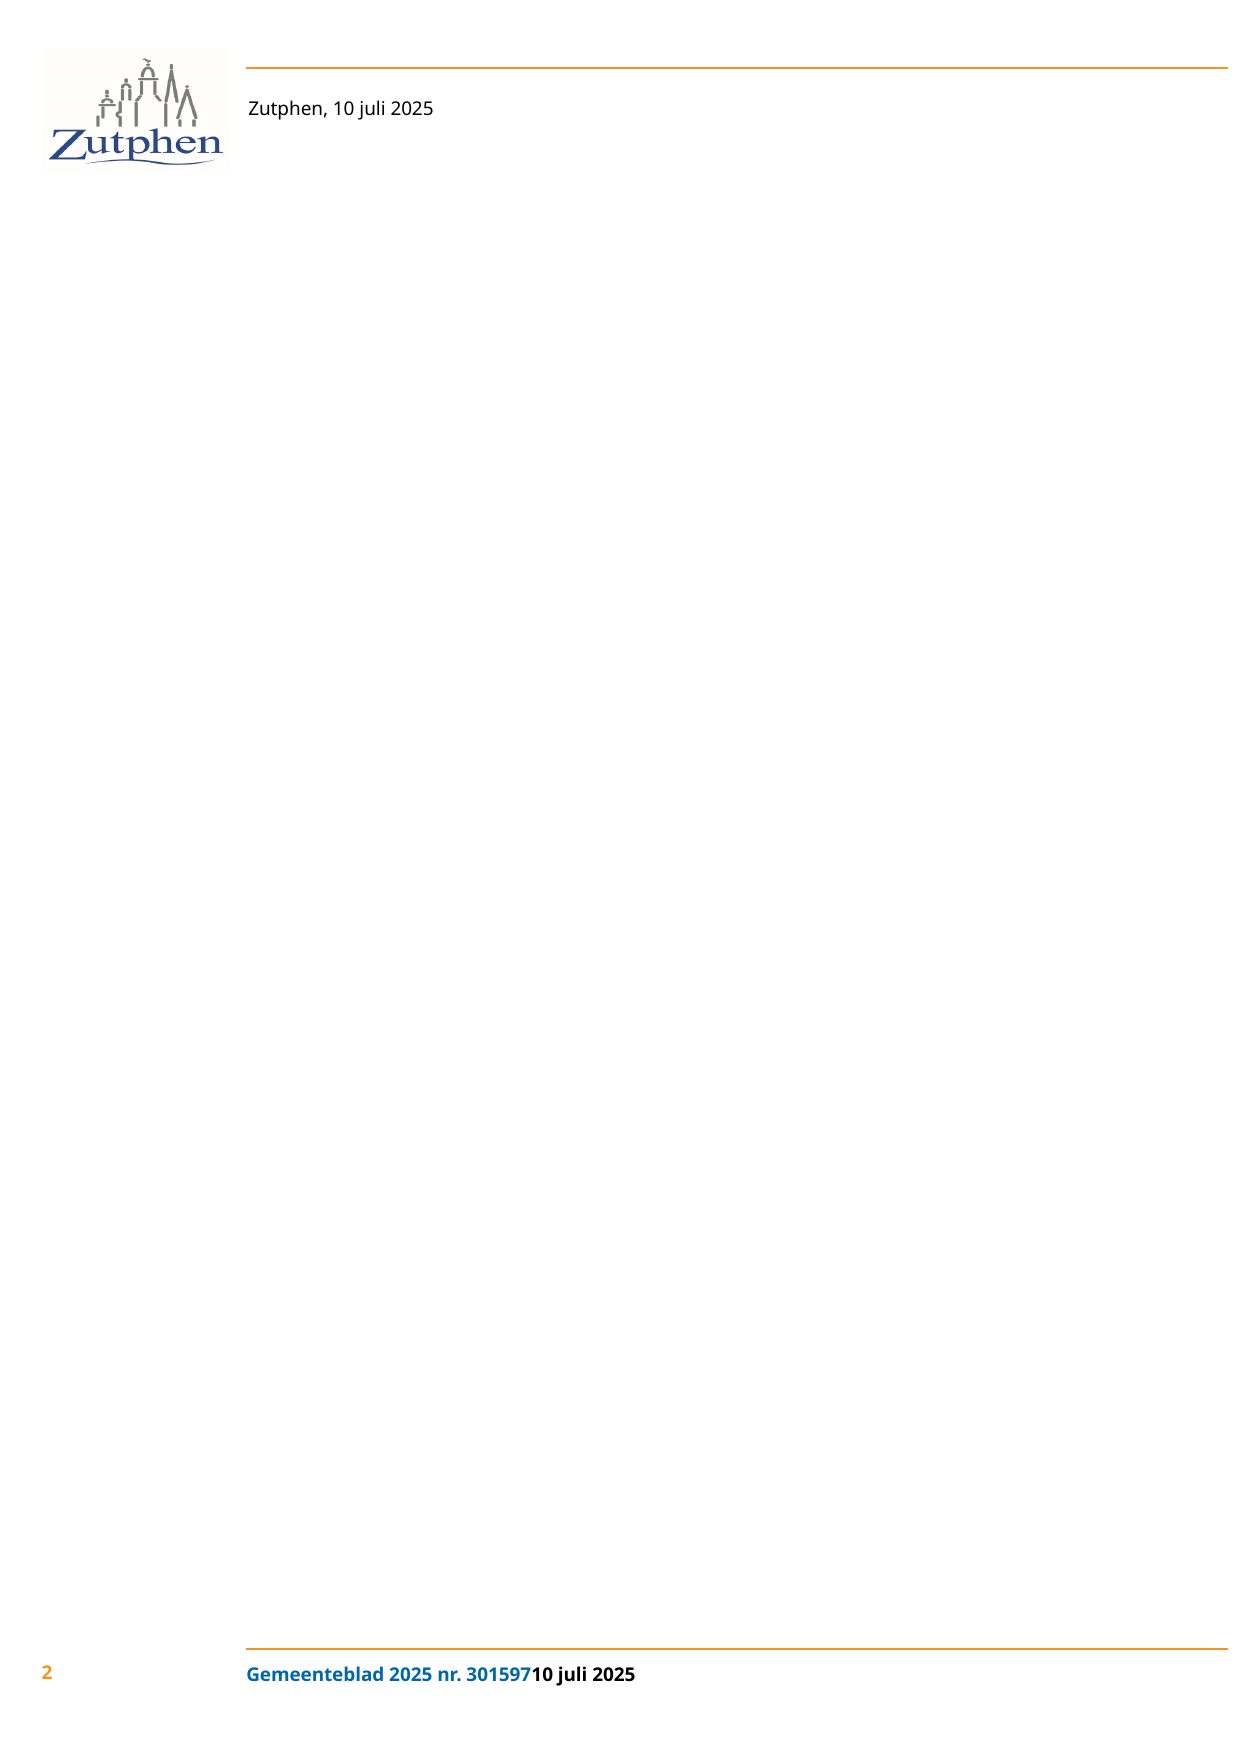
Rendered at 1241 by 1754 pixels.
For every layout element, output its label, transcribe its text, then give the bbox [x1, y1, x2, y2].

text Zutphen, 10 juli 2025 [248, 95, 1152, 121]
picture [41, 47, 231, 172]
